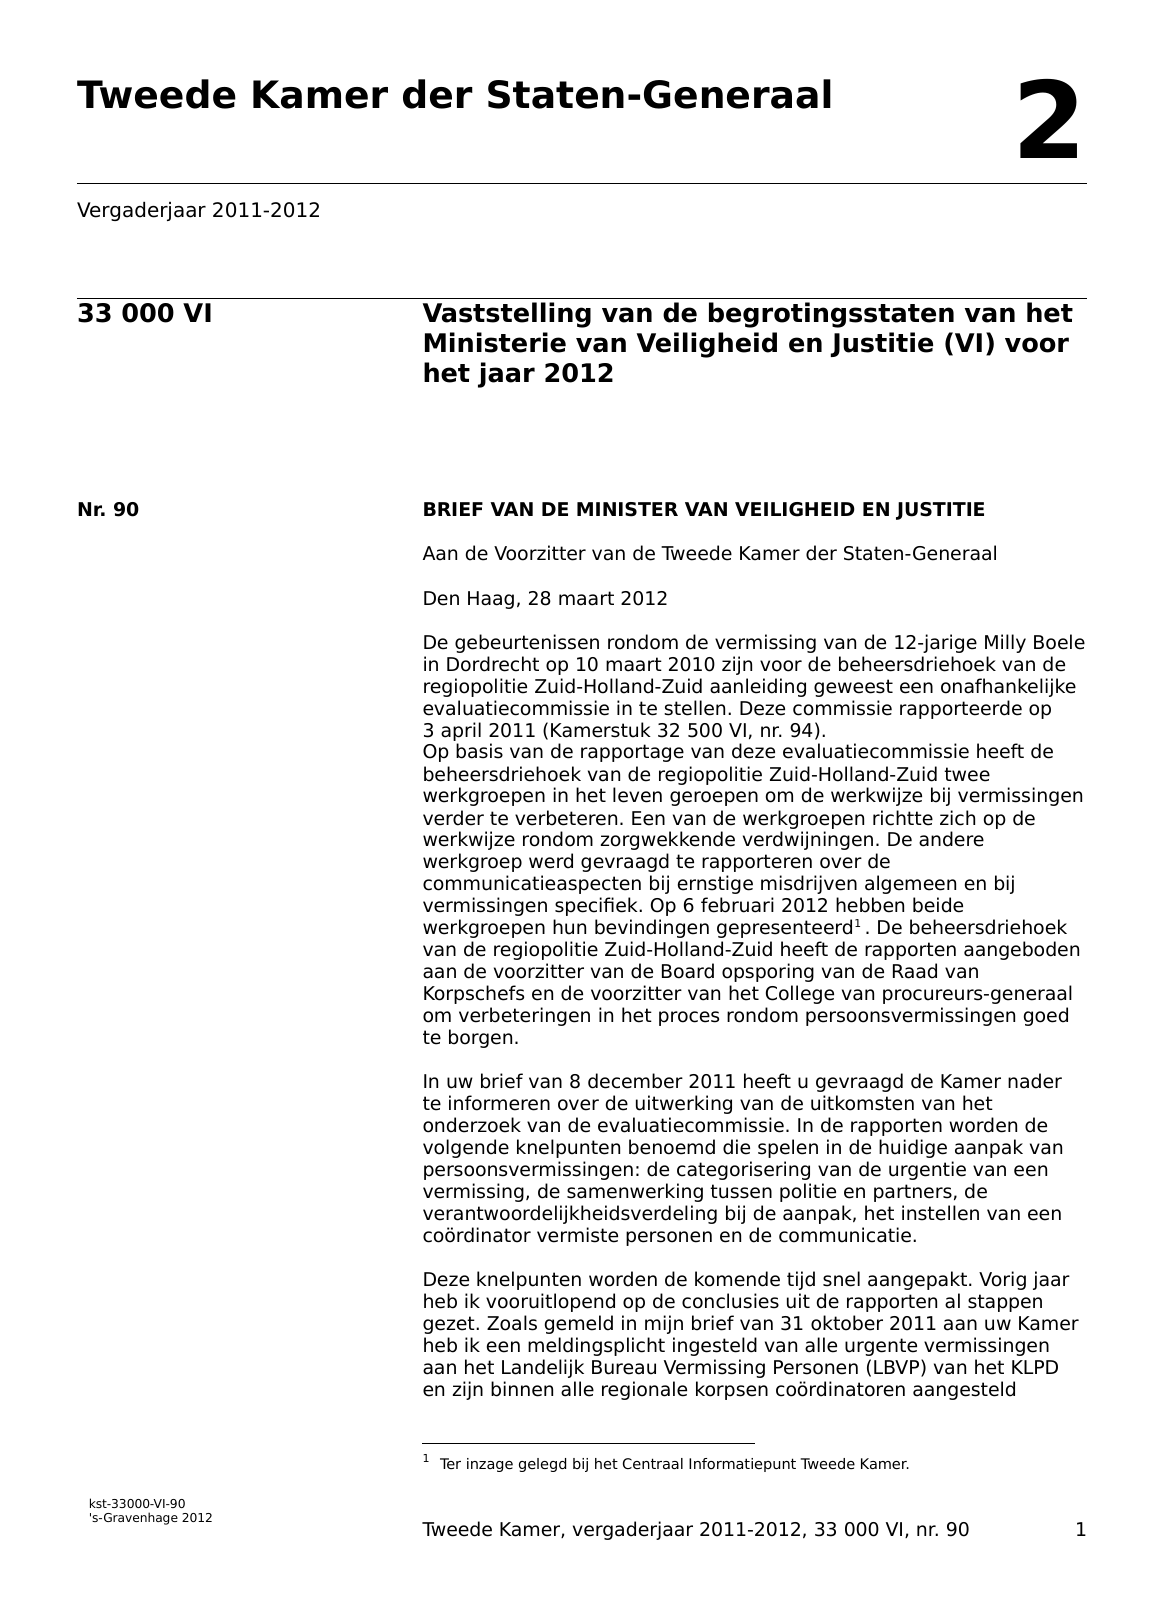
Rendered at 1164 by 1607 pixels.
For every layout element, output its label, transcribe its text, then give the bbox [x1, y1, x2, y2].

text Aan de Voorzitter van de Tweede Kamer der Staten-Generaal [422, 543, 1087, 565]
subtitle 33 000 VI Vaststelling van de begrotingsstaten van het Ministerie van Veiligheid en Justitie (VI) voor het jaar 2012 [77, 299, 1087, 388]
text 's-Gravenhage 2012 [88, 1511, 323, 1525]
text In uw brief van 8 december 2011 heeft u gevraagd de Kamer nader te informeren over de uitwerking van de uitkomsten van het onderzoek van de evaluatiecommissie. In de rapporten worden de volgende knelpunten benoemd die spelen in de huidige aanpak van persoonsvermissingen: de categorisering van de urgentie van een vermissing, de samenwerking tussen politie en partners, de verantwoordelijkheidsverdeling bij de aanpak, het instellen van een coördinator vermiste personen en de communicatie. [422, 1071, 1087, 1247]
text kst-33000-VI-90 [88, 1497, 323, 1511]
text Op basis van de rapportage van deze evaluatiecommissie heeft de beheersdriehoek van de regiopolitie Zuid-Holland-Zuid twee werkgroepen in het leven geroepen om de werkwijze bij vermissingen verder te verbeteren. Een van de werkgroepen richtte zich op de werkwijze rondom zorgwekkende verdwijningen. De andere werkgroep werd gevraagd te rapporteren over de communicatieaspecten bij ernstige misdrijven algemeen en bij vermissingen specifiek. Op 6 februari 2012 hebben beide werkgroepen hun bevindingen gepresenteerd. De beheersdriehoek van de regiopolitie Zuid-Holland-Zuid heeft de rapporten aangeboden aan de voorzitter van de Board opsporing van de Raad van Korpschefs en de voorzitter van het College van procureurs-generaal om verbeteringen in het proces rondom persoonsvermissingen goed te borgen. [422, 741, 1087, 1049]
table_cell Vergaderjaar 2011-2012 [77, 184, 1087, 298]
text Deze knelpunten worden de komende tijd snel aangepakt. Vorig jaar heb ik vooruitlopend op de conclusies uit de rapporten al stappen gezet. Zoals gemeld in mijn brief van 31 oktober 2011 aan uw Kamer heb ik een meldingsplicht ingesteld van alle urgente vermissingen aan het Landelijk Bureau Vermissing Personen (LBVP) van het KLPD en zijn binnen alle regionale korpsen coördinatoren aangesteld [422, 1269, 1087, 1401]
text De gebeurtenissen rondom de vermissing van de 12-jarige Milly Boele in Dordrecht op 10 maart 2010 zijn voor de beheersdriehoek van de regiopolitie Zuid-Holland-Zuid aanleiding geweest een onafhankelijke evaluatiecommissie in te stellen. Deze commissie rapporteerde op 3 april 2011 (Kamerstuk 32 500 VI, nr. 94). [422, 632, 1087, 741]
subtitle Nr. 90 BRIEF VAN DE MINISTER VAN VEILIGHEID EN JUSTITIE [77, 499, 1087, 521]
table_header 2 [886, 59, 1087, 183]
text Ter inzage gelegd bij het Centraal Informatiepunt Tweede Kamer. [422, 1452, 1087, 1474]
text Den Haag, 28 maart 2012 [422, 587, 1087, 609]
table_header Tweede Kamer der Staten-Generaal [77, 59, 886, 183]
